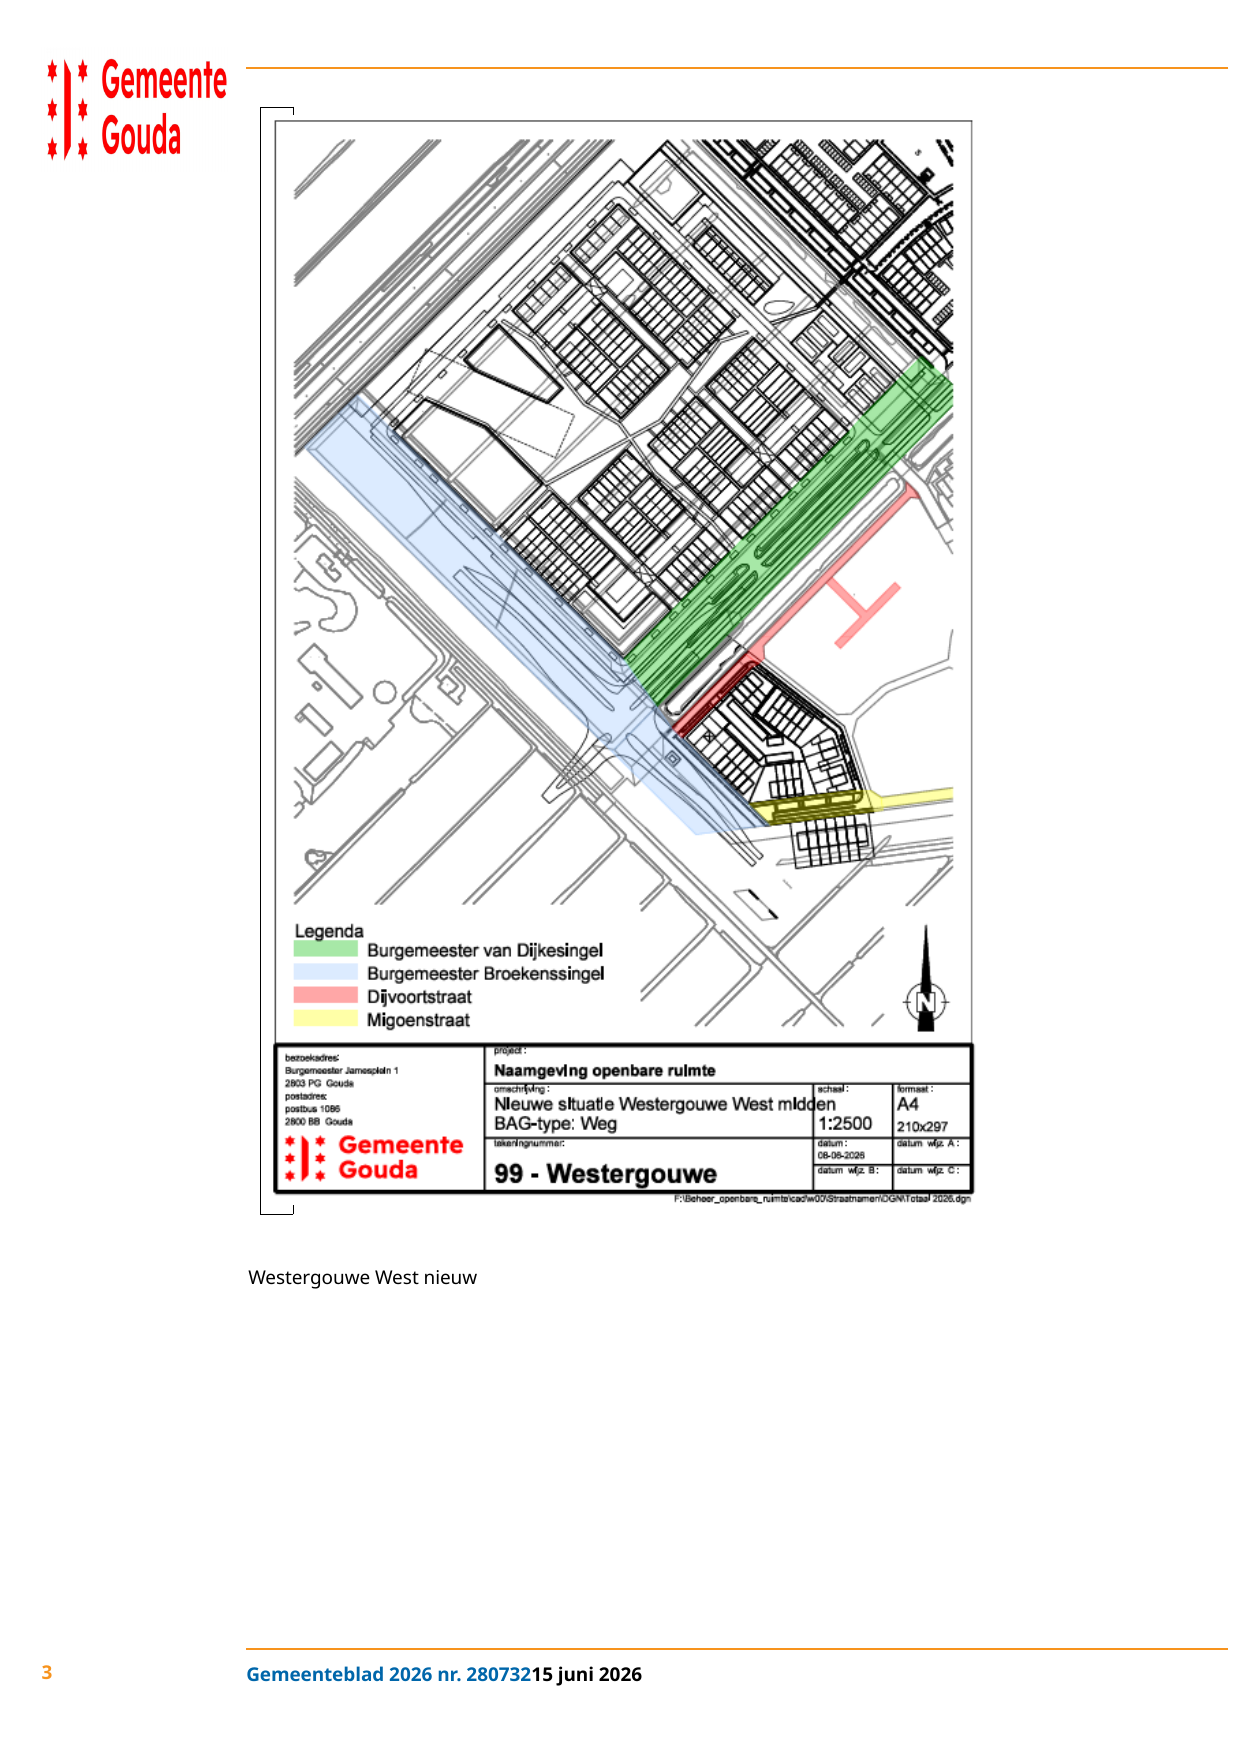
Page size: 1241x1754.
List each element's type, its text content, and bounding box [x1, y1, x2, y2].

picture [41, 47, 231, 172]
picture [268, 115, 978, 1205]
text Westergouwe West nieuw [248, 1264, 1152, 1290]
